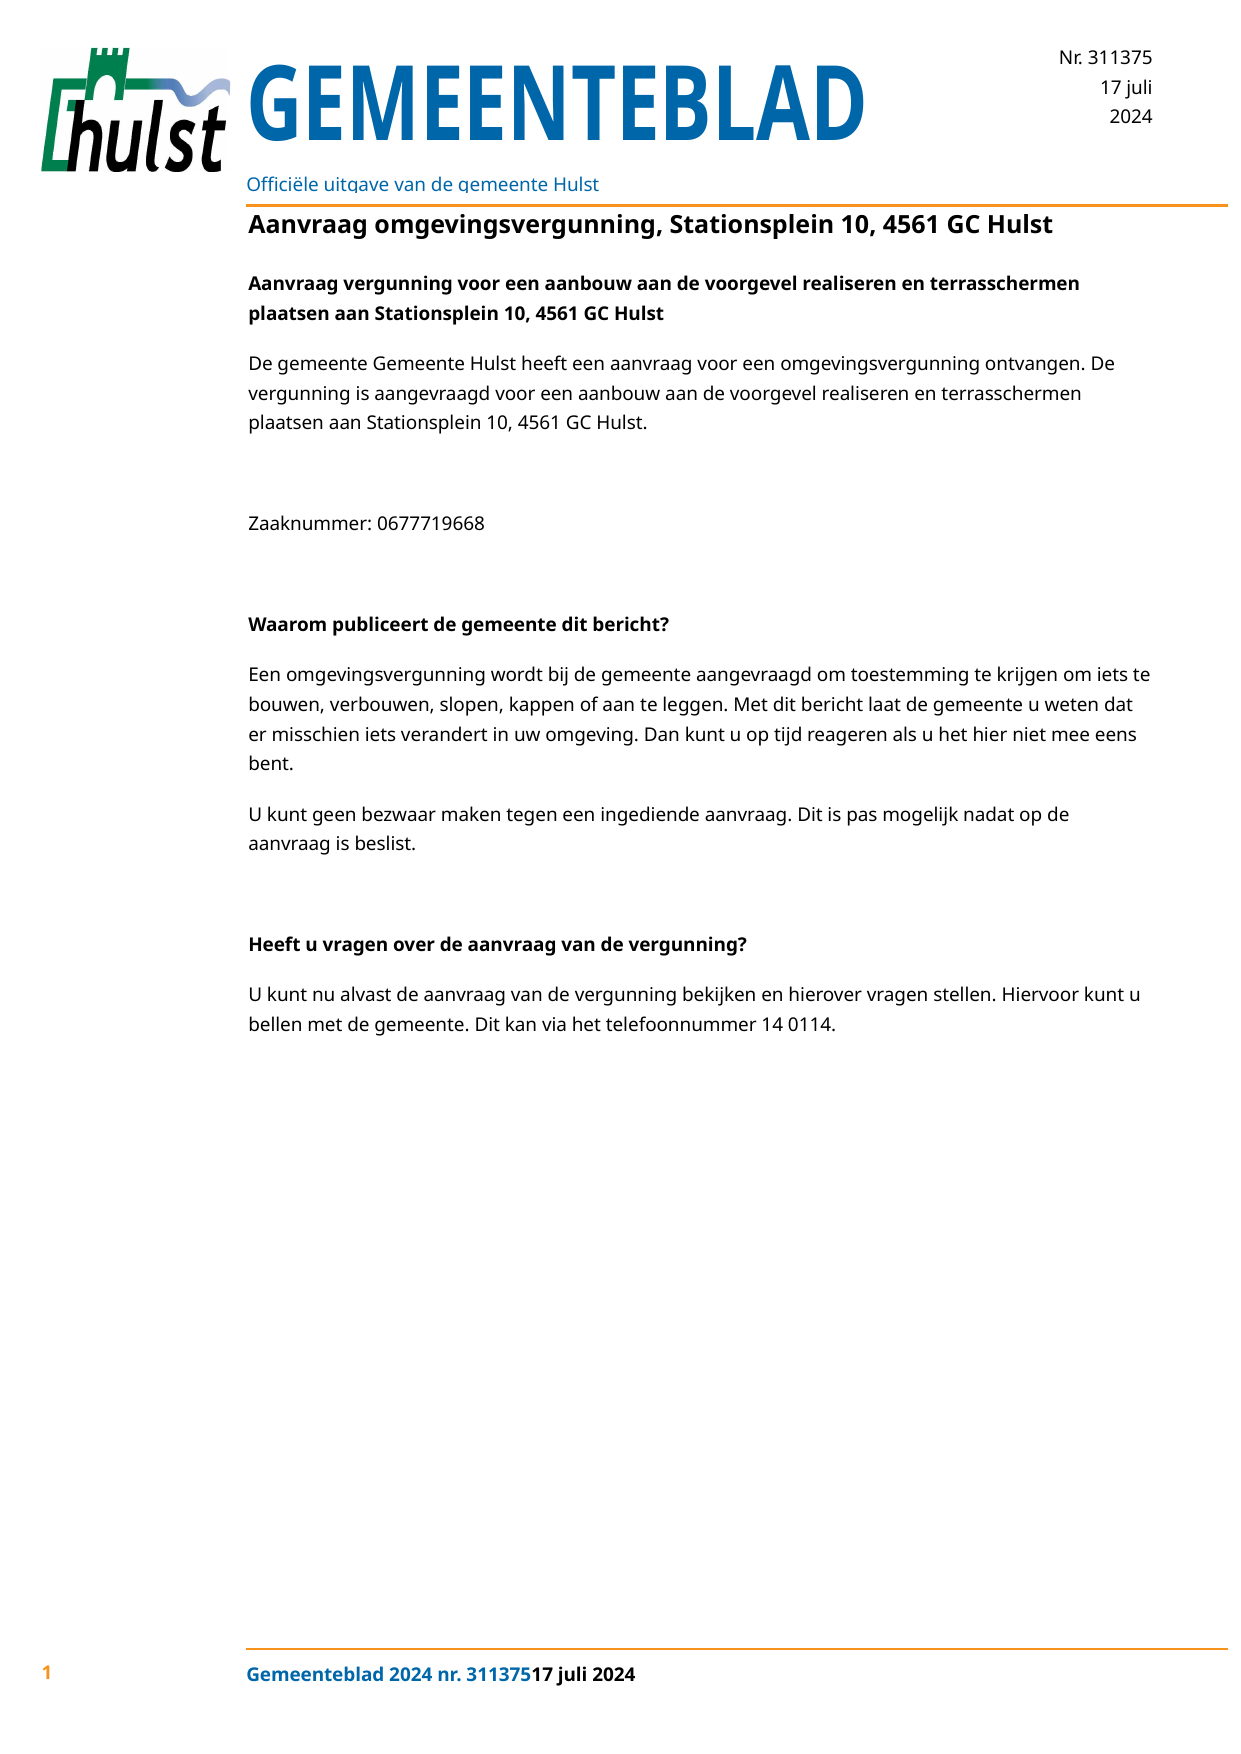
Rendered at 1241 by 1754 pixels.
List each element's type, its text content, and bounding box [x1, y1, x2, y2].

text De gemeente Gemeente Hulst heeft een aanvraag voor een omgevingsvergunning ontvangen. De vergunning is aangevraagd voor een aanbouw aan de voorgevel realiseren en terrasschermen plaatsen aan Stationsplein 10, 4561 GC Hulst. [248, 350, 1152, 435]
text U kunt nu alvast de aanvraag van de vergunning bekijken en hierover vragen stellen. Hiervoor kunt u bellen met de gemeente. Dit kan via het telefoonnummer 14 0114. [248, 982, 1152, 1037]
text Heeft u vragen over de aanvraag van de vergunning? [248, 931, 1152, 957]
text Zaaknummer: 0677719668 [248, 510, 1152, 536]
picture [41, 47, 231, 172]
text Aanvraag vergunning voor een aanbouw aan de voorgevel realiseren en terrasschermen plaatsen aan Stationsplein 10, 4561 GC Hulst [248, 270, 1152, 326]
text Waarom publiceert de gemeente dit bericht? [248, 611, 1152, 637]
text Een omgevingsvergunning wordt bij de gemeente aangevraagd om toestemming te krijgen om iets te bouwen, verbouwen, slopen, kappen of aan te leggen. Met dit bericht laat de gemeente u weten dat er misschien iets verandert in uw omgeving. Dan kunt u op tijd reageren als u het hier niet mee eens bent. [248, 662, 1152, 776]
text U kunt geen bezwaar maken tegen een ingediende aanvraag. Dit is pas mogelijk nadat op de aanvraag is beslist. [248, 801, 1152, 856]
text Aanvraag omgevingsvergunning, Stationsplein 10, 4561 GC Hulst [248, 207, 1152, 241]
